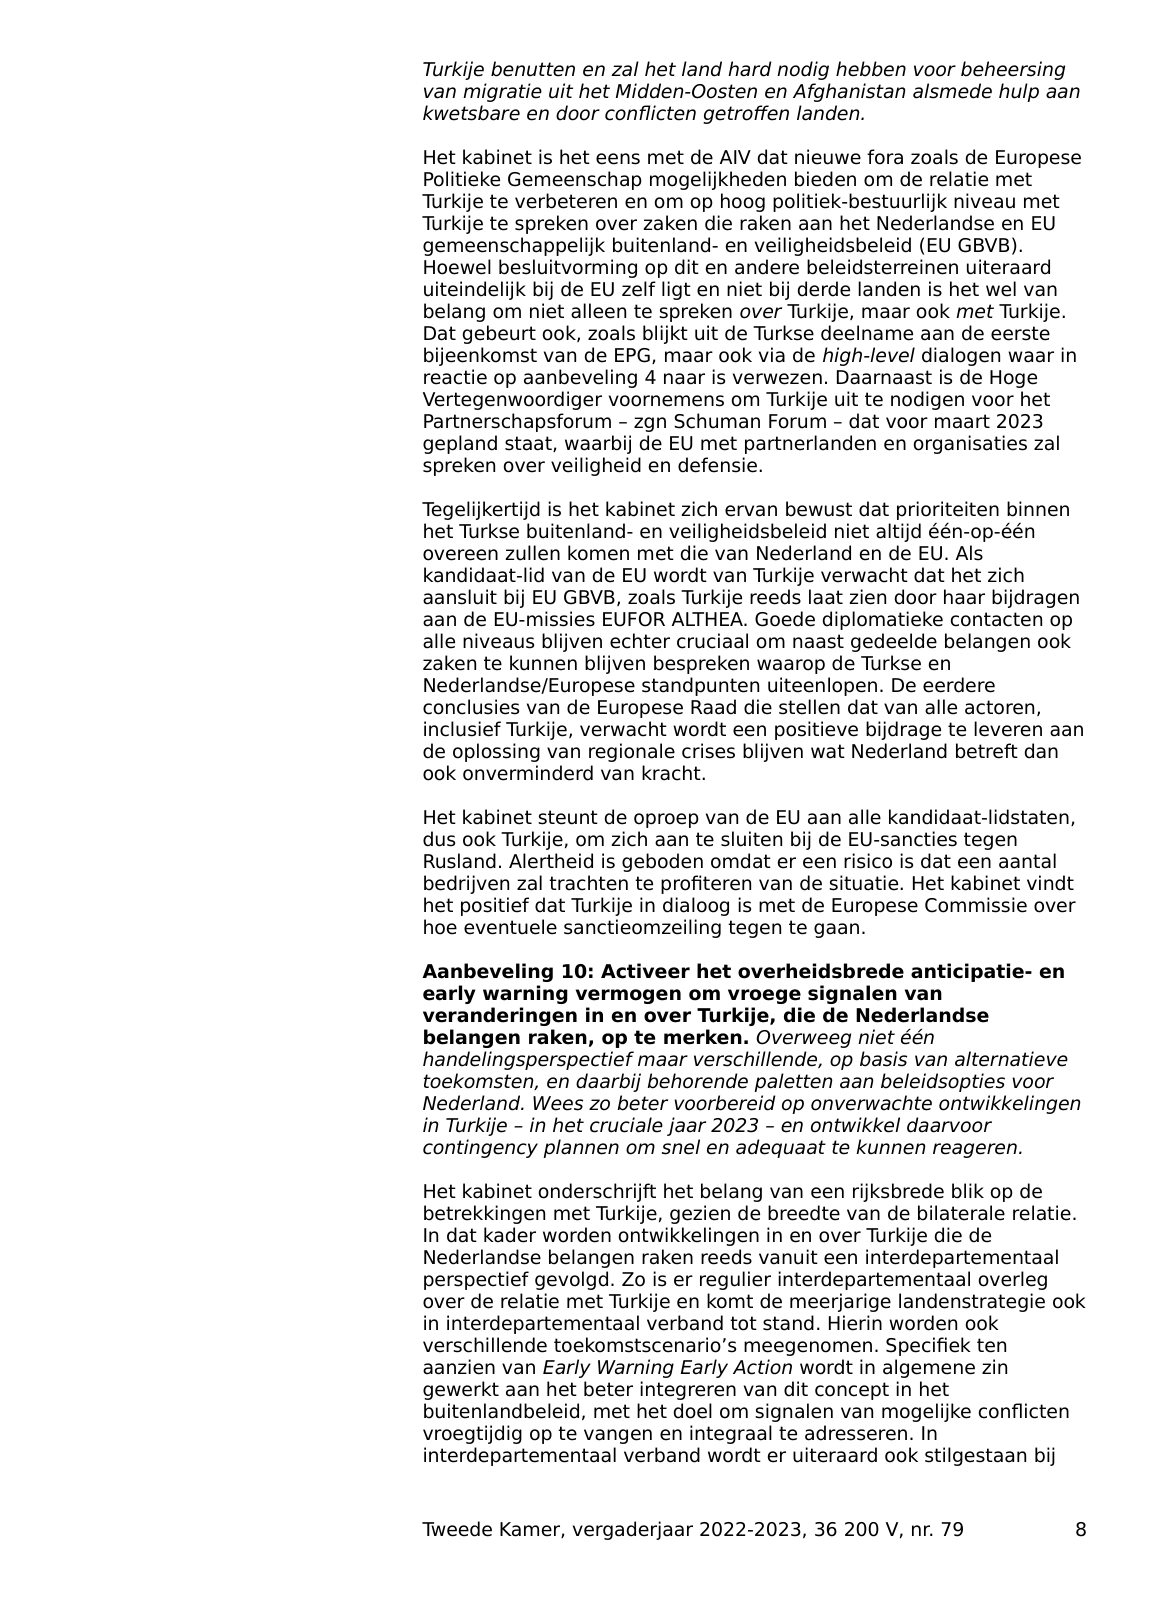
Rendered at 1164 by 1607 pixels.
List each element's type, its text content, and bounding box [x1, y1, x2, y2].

text Aanbeveling 10: Activeer het overheidsbrede anticipatie- en early warning vermogen om vroege signalen van veranderingen in en over Turkije, die de Nederlandse belangen raken, op te merken. Overweeg niet één handelingsperspectief maar verschillende, op basis van alternatieve toekomsten, en daarbij behorende paletten aan beleidsopties voor Nederland. Wees zo beter voorbereid op onverwachte ontwikkelingen in Turkije – in het cruciale jaar 2023 – en ontwikkel daarvoor contingency plannen om snel en adequaat te kunnen reageren. [422, 961, 1087, 1159]
text Tegelijkertijd is het kabinet zich ervan bewust dat prioriteiten binnen het Turkse buitenland- en veiligheidsbeleid niet altijd één-op-één overeen zullen komen met die van Nederland en de EU. Als kandidaat-lid van de EU wordt van Turkije verwacht dat het zich aansluit bij EU GBVB, zoals Turkije reeds laat zien door haar bijdragen aan de EU-missies EUFOR ALTHEA. Goede diplomatieke contacten op alle niveaus blijven echter cruciaal om naast gedeelde belangen ook zaken te kunnen blijven bespreken waarop de Turkse en Nederlandse/Europese standpunten uiteenlopen. De eerdere conclusies van de Europese Raad die stellen dat van alle actoren, inclusief Turkije, verwacht wordt een positieve bijdrage te leveren aan de oplossing van regionale crises blijven wat Nederland betreft dan ook onverminderd van kracht. [422, 499, 1087, 785]
text Het kabinet steunt de oproep van de EU aan alle kandidaat-lidstaten, dus ook Turkije, om zich aan te sluiten bij de EU-sancties tegen Rusland. Alertheid is geboden omdat er een risico is dat een aantal bedrijven zal trachten te profiteren van de situatie. Het kabinet vindt het positief dat Turkije in dialoog is met de Europese Commissie over hoe eventuele sanctieomzeiling tegen te gaan. [422, 807, 1087, 939]
text Het kabinet is het eens met de AIV dat nieuwe fora zoals de Europese Politieke Gemeenschap mogelijkheden bieden om de relatie met Turkije te verbeteren en om op hoog politiek-bestuurlijk niveau met Turkije te spreken over zaken die raken aan het Nederlandse en EU gemeenschappelijk buitenland- en veiligheidsbeleid (EU GBVB). Hoewel besluitvorming op dit en andere beleidsterreinen uiteraard uiteindelijk bij de EU zelf ligt en niet bij derde landen is het wel van belang om niet alleen te spreken over Turkije, maar ook met Turkije. Dat gebeurt ook, zoals blijkt uit de Turkse deelname aan de eerste bijeenkomst van de EPG, maar ook via de high-level dialogen waar in reactie op aanbeveling 4 naar is verwezen. Daarnaast is de Hoge Vertegenwoordiger voornemens om Turkije uit te nodigen voor het Partnerschapsforum – zgn Schuman Forum – dat voor maart 2023 gepland staat, waarbij de EU met partnerlanden en organisaties zal spreken over veiligheid en defensie. [422, 147, 1087, 477]
text Turkije benutten en zal het land hard nodig hebben voor beheersing van migratie uit het Midden-Oosten en Afghanistan alsmede hulp aan kwetsbare en door conflicten getroffen landen. [422, 59, 1087, 125]
text Het kabinet onderschrijft het belang van een rijksbrede blik op de betrekkingen met Turkije, gezien de breedte van de bilaterale relatie. In dat kader worden ontwikkelingen in en over Turkije die de Nederlandse belangen raken reeds vanuit een interdepartementaal perspectief gevolgd. Zo is er regulier interdepartementaal overleg over de relatie met Turkije en komt de meerjarige landenstrategie ook in interdepartementaal verband tot stand. Hierin worden ook verschillende toekomstscenario’s meegenomen. Specifiek ten aanzien van Early Warning Early Action wordt in algemene zin gewerkt aan het beter integreren van dit concept in het buitenlandbeleid, met het doel om signalen van mogelijke conflicten vroegtijdig op te vangen en integraal te adresseren. In interdepartementaal verband wordt er uiteraard ook stilgestaan bij [422, 1181, 1087, 1467]
